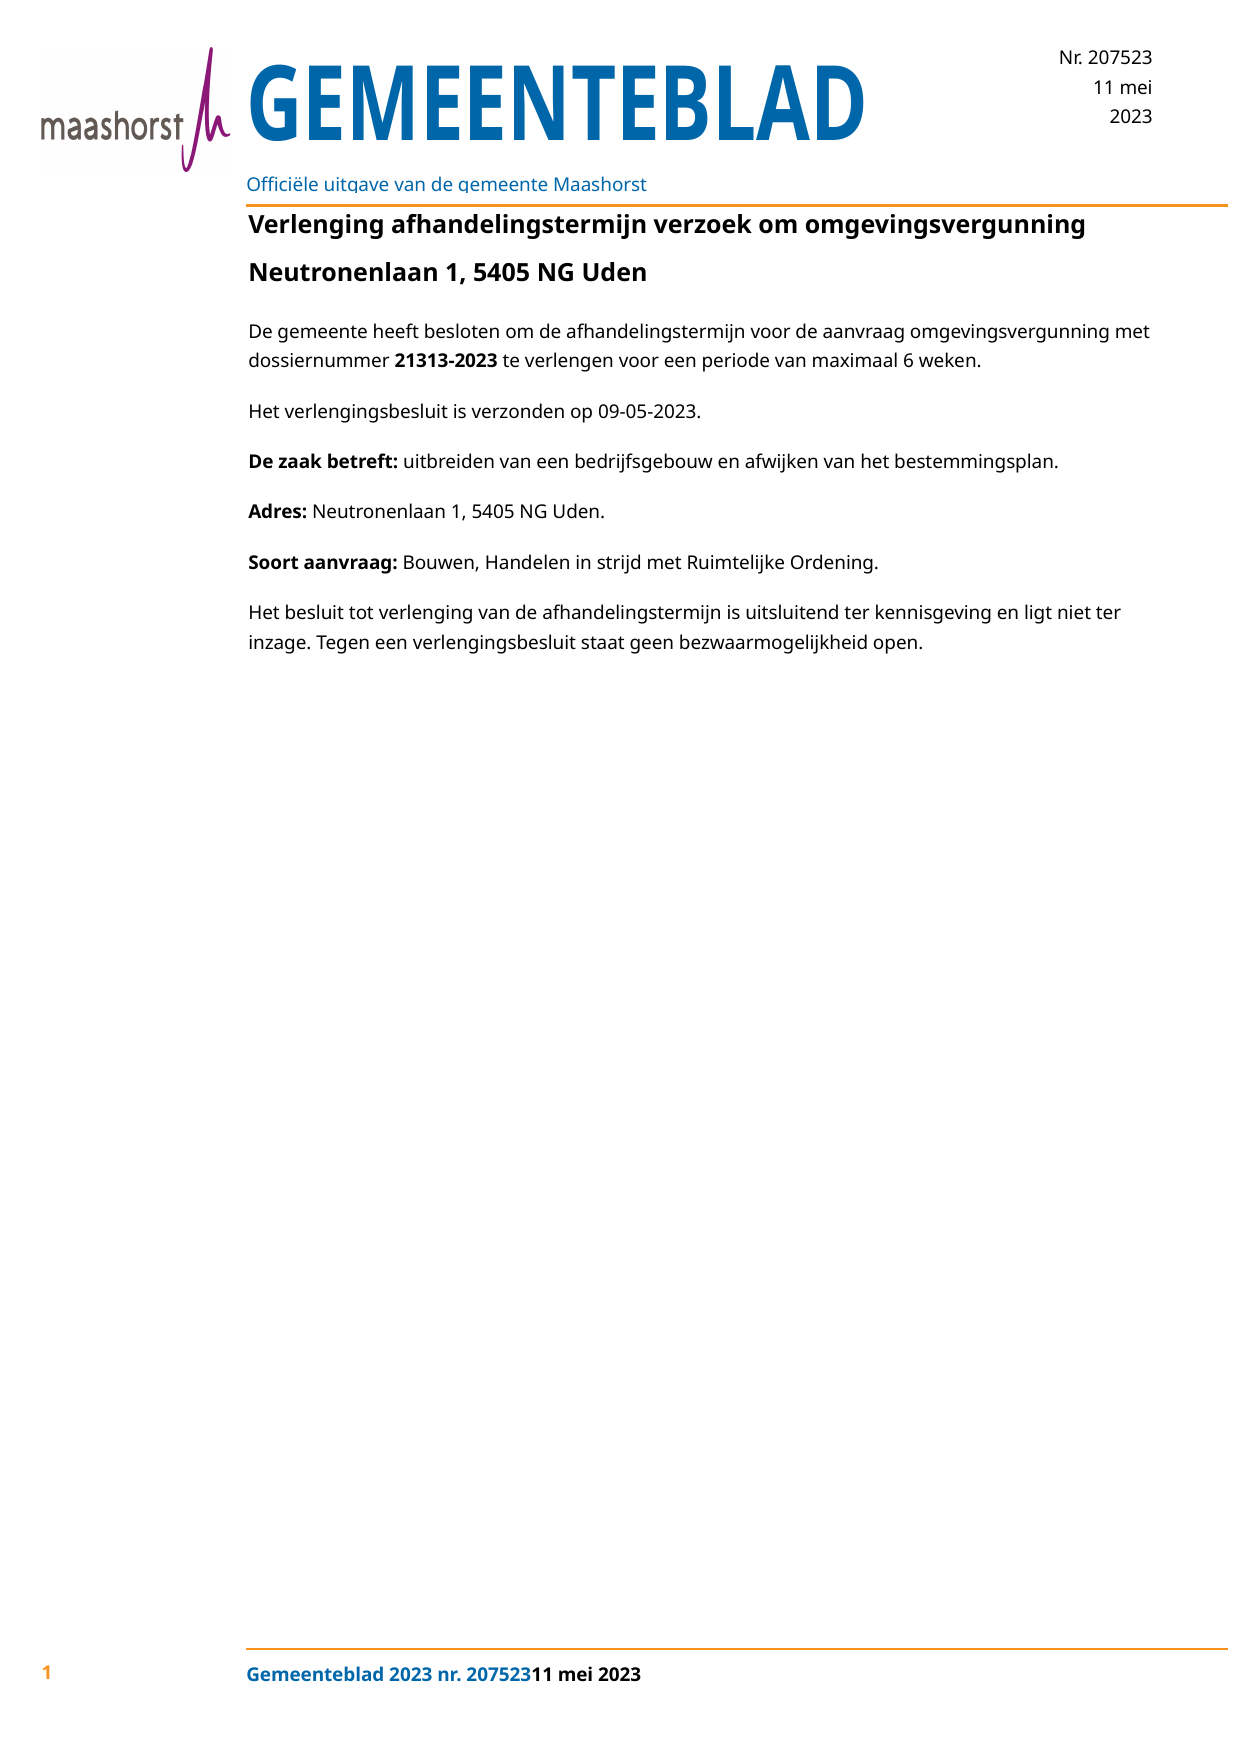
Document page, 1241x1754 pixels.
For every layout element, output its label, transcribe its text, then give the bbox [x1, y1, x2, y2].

text Soort aanvraag: Bouwen, Handelen in strijd met Ruimtelijke Ordening. [248, 549, 1152, 575]
text Verlenging afhandelingstermijn verzoek om omgevingsvergunning Neutronenlaan 1, 5405 NG Uden [248, 207, 1152, 288]
text De gemeente heeft besloten om de afhandelingstermijn voor de aanvraag omgevingsvergunning met dossiernummer 21313-2023 te verlengen voor een periode van maximaal 6 weken. [248, 318, 1152, 373]
text Adres: Neutronenlaan 1, 5405 NG Uden. [248, 499, 1152, 524]
picture [41, 47, 231, 172]
text Het besluit tot verlenging van de afhandelingstermijn is uitsluitend ter kennisgeving en ligt niet ter inzage. Tegen een verlengingsbesluit staat geen bezwaarmogelijkheid open. [248, 599, 1152, 655]
text De zaak betreft: uitbreiden van een bedrijfsgebouw en afwijken van het bestemmingsplan. [248, 448, 1152, 474]
text Het verlengingsbesluit is verzonden op 09-05-2023. [248, 398, 1152, 424]
